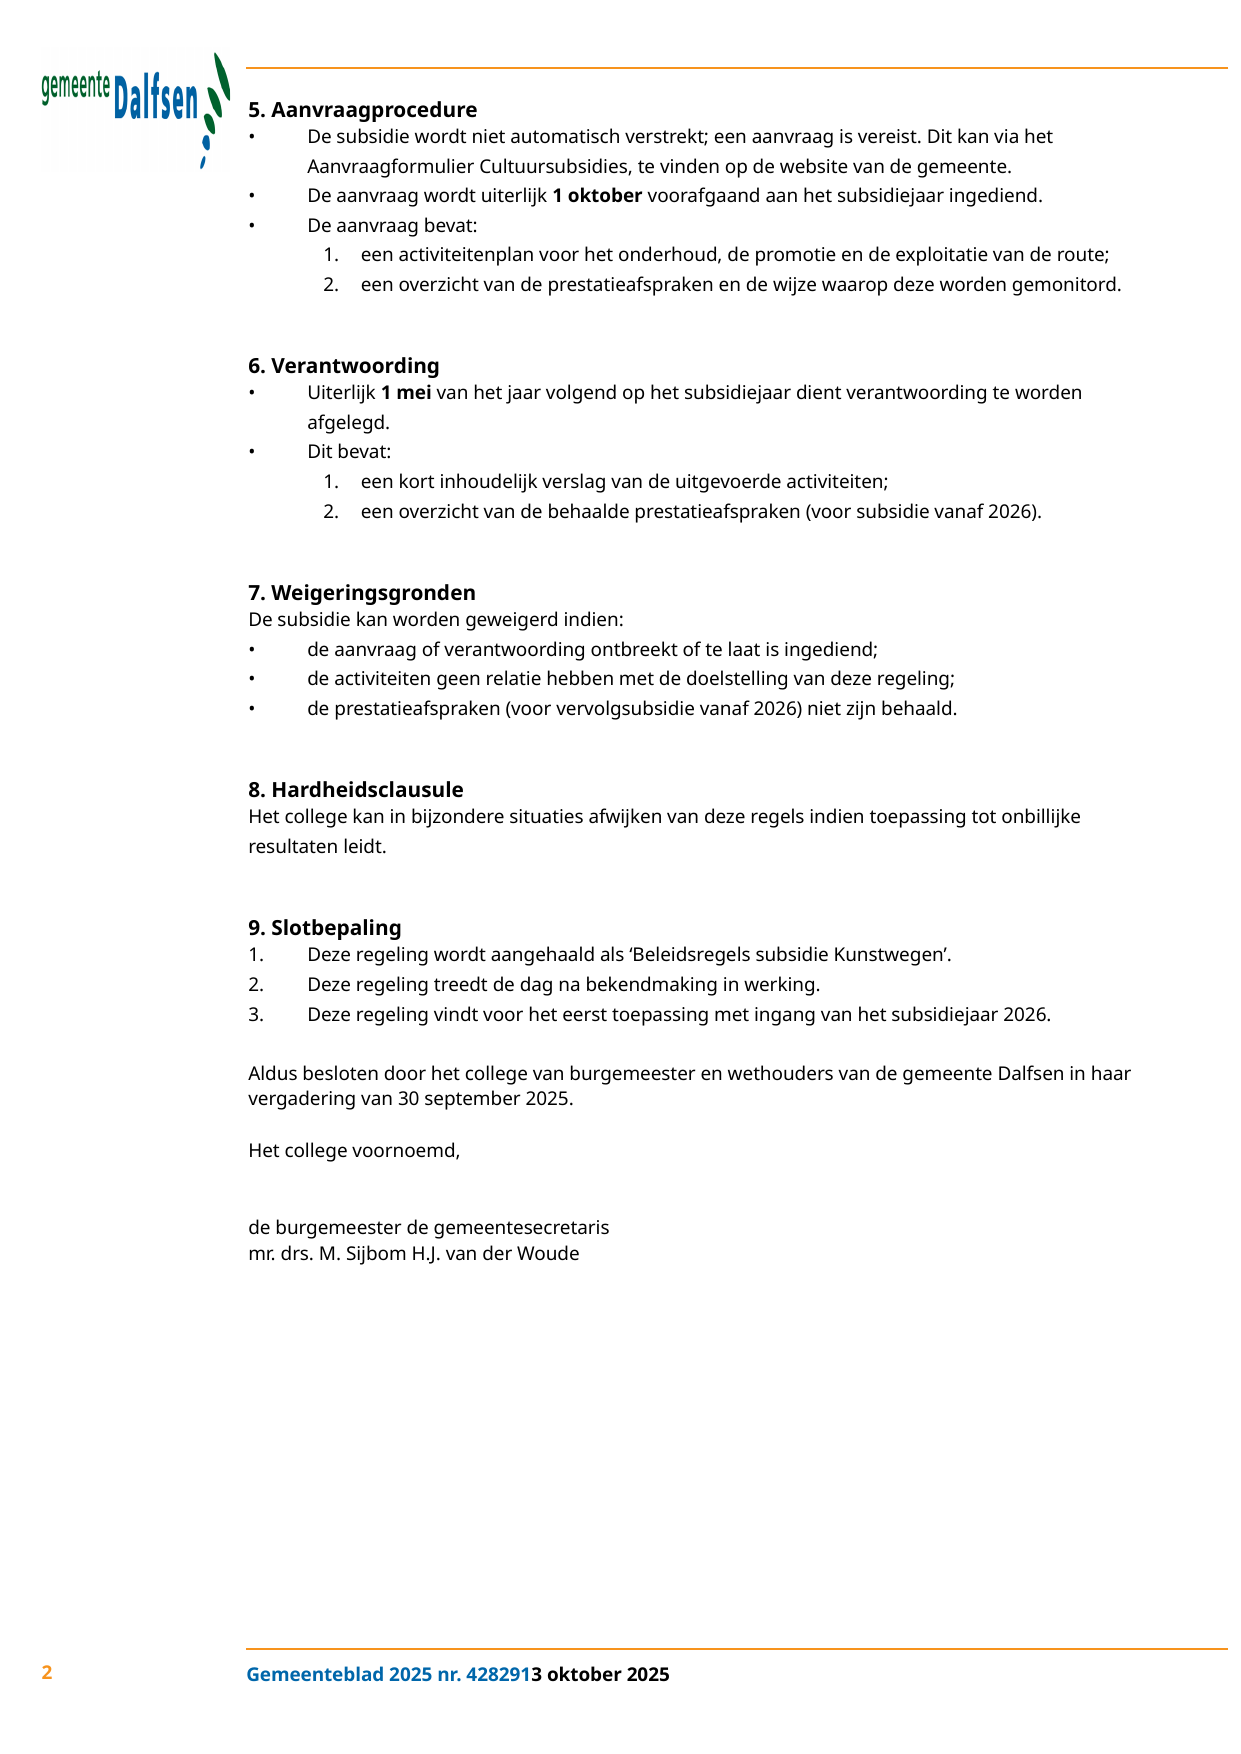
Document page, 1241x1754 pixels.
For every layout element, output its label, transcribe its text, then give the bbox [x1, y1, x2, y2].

text 8. Hardheidsclausule [248, 775, 1152, 803]
text 9. Slotbepaling [248, 913, 1152, 942]
picture [41, 47, 231, 172]
text 6. Verantwoording [248, 351, 1152, 379]
list de prestatieafspraken (voor vervolgsubsidie vanaf 2026) niet zijn behaald. [248, 695, 1152, 721]
list Dit bevat: [248, 439, 1152, 464]
list De aanvraag wordt uiterlijk 1 oktober voorafgaand aan het subsidiejaar ingediend. [248, 182, 1152, 208]
list een overzicht van de behaalde prestatieafspraken (voor subsidie vanaf 2026). [323, 498, 1152, 524]
text 5. Aanvraagprocedure [248, 95, 1152, 123]
text de burgemeester de gemeentesecretaris [248, 1214, 1152, 1240]
list Deze regeling treedt de dag na bekendmaking in werking. [248, 971, 1152, 997]
text Het college kan in bijzondere situaties afwijken van deze regels indien toepassing tot onbillijke resultaten leidt. [248, 803, 1152, 859]
text 7. Weigeringsgronden [248, 578, 1152, 606]
text De subsidie kan worden geweigerd indien: [248, 606, 1152, 632]
text mr. drs. M. Sijbom H.J. van der Woude [248, 1240, 1152, 1266]
list De subsidie wordt niet automatisch verstrekt; een aanvraag is vereist. Dit kan via het Aanvraagformulier Cultuursubsidies, te vinden op de website van de gemeente. [248, 123, 1152, 178]
text Aldus besloten door het college van burgemeester en wethouders van de gemeente Dalfsen in haar vergadering van 30 september 2025. [248, 1060, 1152, 1111]
list De aanvraag bevat: [248, 212, 1152, 238]
list de aanvraag of verantwoording ontbreekt of te laat is ingediend; [248, 636, 1152, 662]
list een kort inhoudelijk verslag van de uitgevoerde activiteiten; [323, 468, 1152, 494]
list Deze regeling vindt voor het eerst toepassing met ingang van het subsidiejaar 2026. [248, 1001, 1152, 1026]
text Het college voornoemd, [248, 1137, 1152, 1163]
list een overzicht van de prestatieafspraken en de wijze waarop deze worden gemonitord. [323, 271, 1152, 297]
list een activiteitenplan voor het onderhoud, de promotie en de exploitatie van de route; [323, 242, 1152, 267]
list Uiterlijk 1 mei van het jaar volgend op het subsidiejaar dient verantwoording te worden afgelegd. [248, 379, 1152, 435]
list de activiteiten geen relatie hebben met de doelstelling van deze regeling; [248, 666, 1152, 691]
list Deze regeling wordt aangehaald als ‘Beleidsregels subsidie Kunstwegen’. [248, 942, 1152, 967]
